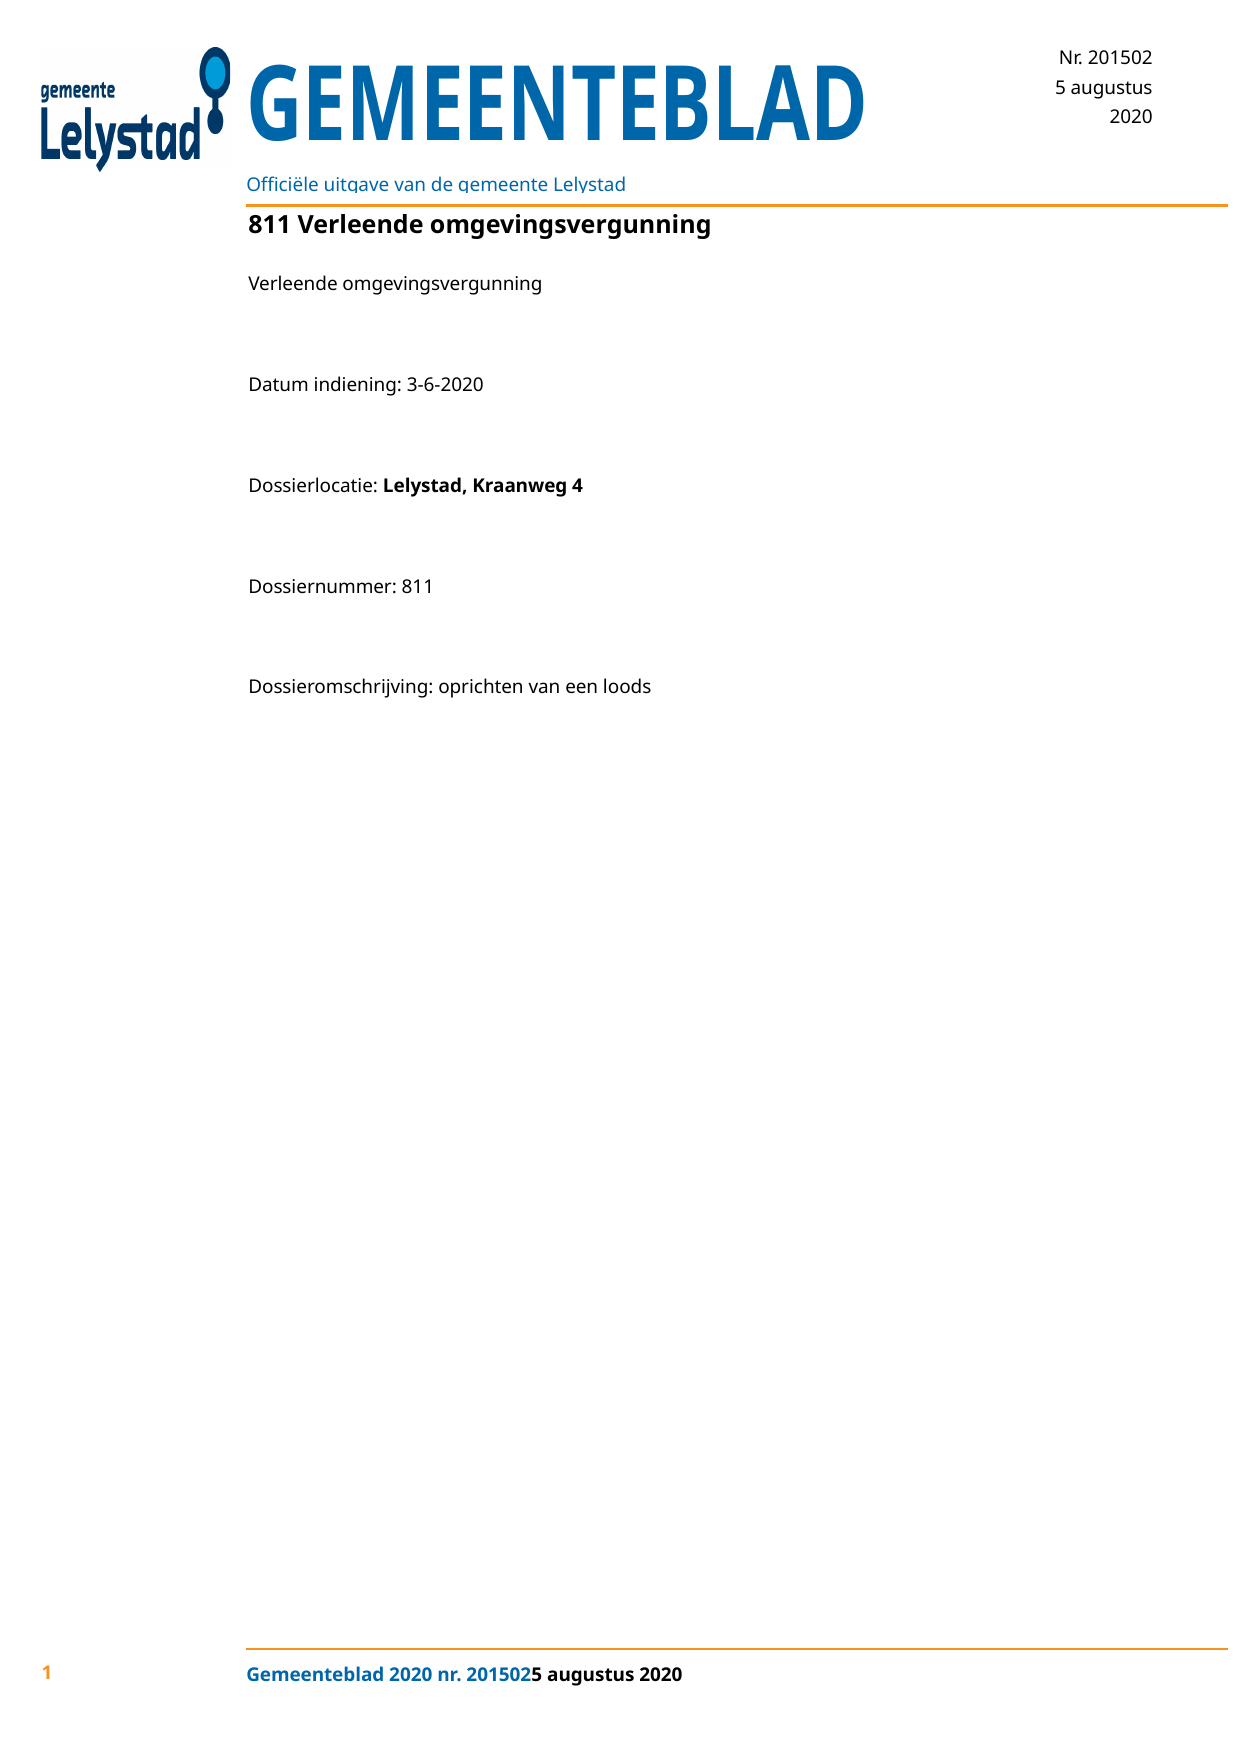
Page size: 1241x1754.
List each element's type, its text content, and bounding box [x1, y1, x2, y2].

text Verleende omgevingsvergunning [248, 270, 1152, 296]
text Dossieromschrijving: oprichten van een loods [248, 674, 1152, 699]
text Dossiernummer: 811 [248, 573, 1152, 598]
text 811 Verleende omgevingsvergunning [248, 207, 1152, 241]
text Dossierlocatie: Lelystad, Kraanweg 4 [248, 472, 1152, 498]
text Datum indiening: 3-6-2020 [248, 371, 1152, 397]
picture [41, 47, 231, 172]
